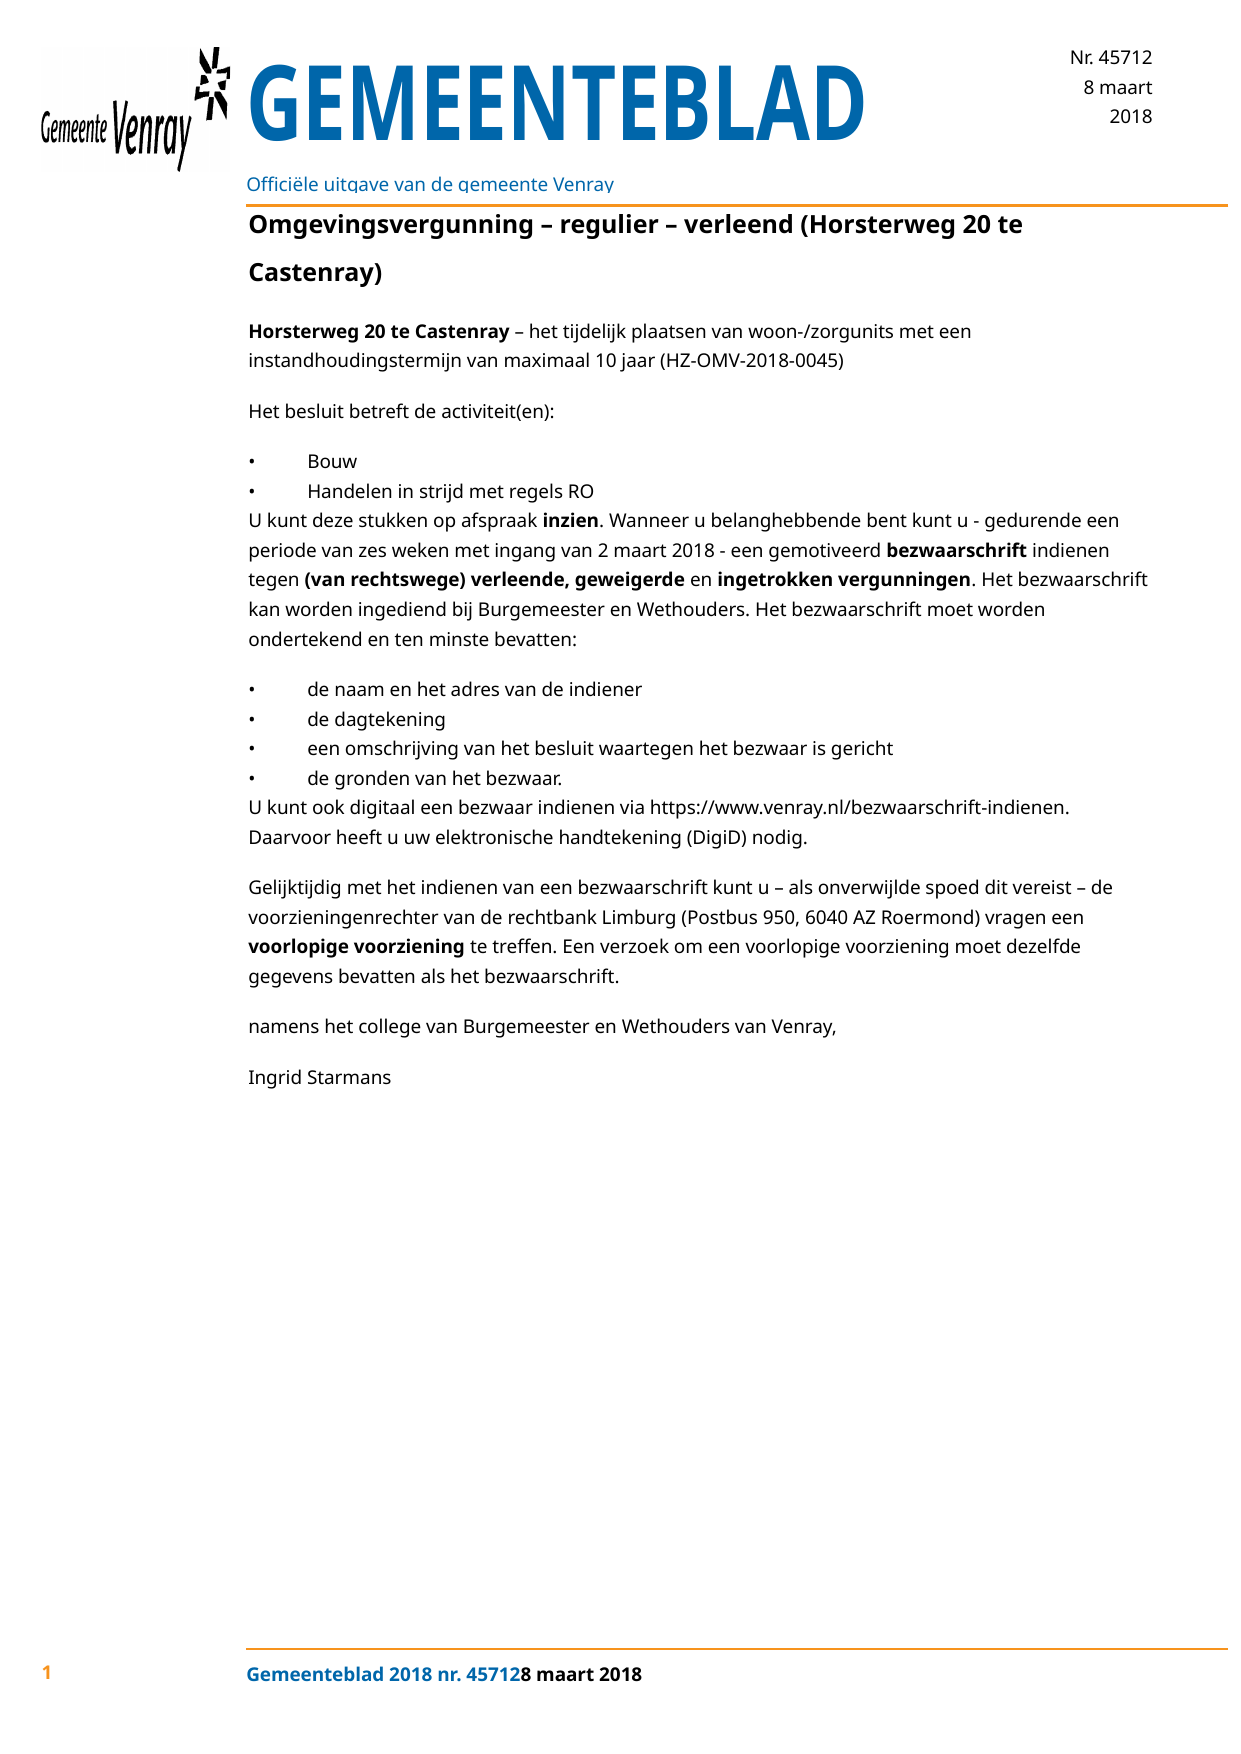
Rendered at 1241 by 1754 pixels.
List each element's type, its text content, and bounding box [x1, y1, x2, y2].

list de naam en het adres van de indiener [248, 676, 1152, 702]
text U kunt deze stukken op afspraak inzien. Wanneer u belanghebbende bent kunt u - gedurende een periode van zes weken met ingang van 2 maart 2018 - een gemotiveerd bezwaarschrift indienen tegen (van rechtswege) verleende, geweigerde en ingetrokken vergunningen. Het bezwaarschrift kan worden ingediend bij Burgemeester en Wethouders. Het bezwaarschrift moet worden ondertekend en ten minste bevatten: [248, 507, 1152, 652]
text namens het college van Burgemeester en Wethouders van Venray, [248, 1014, 1152, 1039]
picture [41, 47, 231, 172]
text Ingrid Starmans [248, 1064, 1152, 1090]
text Gelijktijdig met het indienen van een bezwaarschrift kunt u – als onverwijlde spoed dit vereist – de voorzieningenrechter van de rechtbank Limburg (Postbus 950, 6040 AZ Roermond) vragen een voorlopige voorziening te treffen. Een verzoek om een voorlopige voorziening moet dezelfde gegevens bevatten als het bezwaarschrift. [248, 874, 1152, 989]
text U kunt ook digitaal een bezwaar indienen via https://www.venray.nl/bezwaarschrift-indienen. Daarvoor heeft u uw elektronische handtekening (DigiD) nodig. [248, 794, 1152, 850]
list Bouw [248, 448, 1152, 474]
list de dagtekening [248, 706, 1152, 732]
text Omgevingsvergunning – regulier – verleend (Horsterweg 20 te Castenray) [248, 207, 1152, 288]
list Handelen in strijd met regels RO [248, 478, 1152, 504]
list een omschrijving van het besluit waartegen het bezwaar is gericht [248, 735, 1152, 761]
text Het besluit betreft de activiteit(en): [248, 398, 1152, 424]
text Horsterweg 20 te Castenray – het tijdelijk plaatsen van woon-/zorgunits met een instandhoudingstermijn van maximaal 10 jaar (HZ-OMV-2018-0045) [248, 318, 1152, 373]
list de gronden van het bezwaar. [248, 765, 1152, 791]
